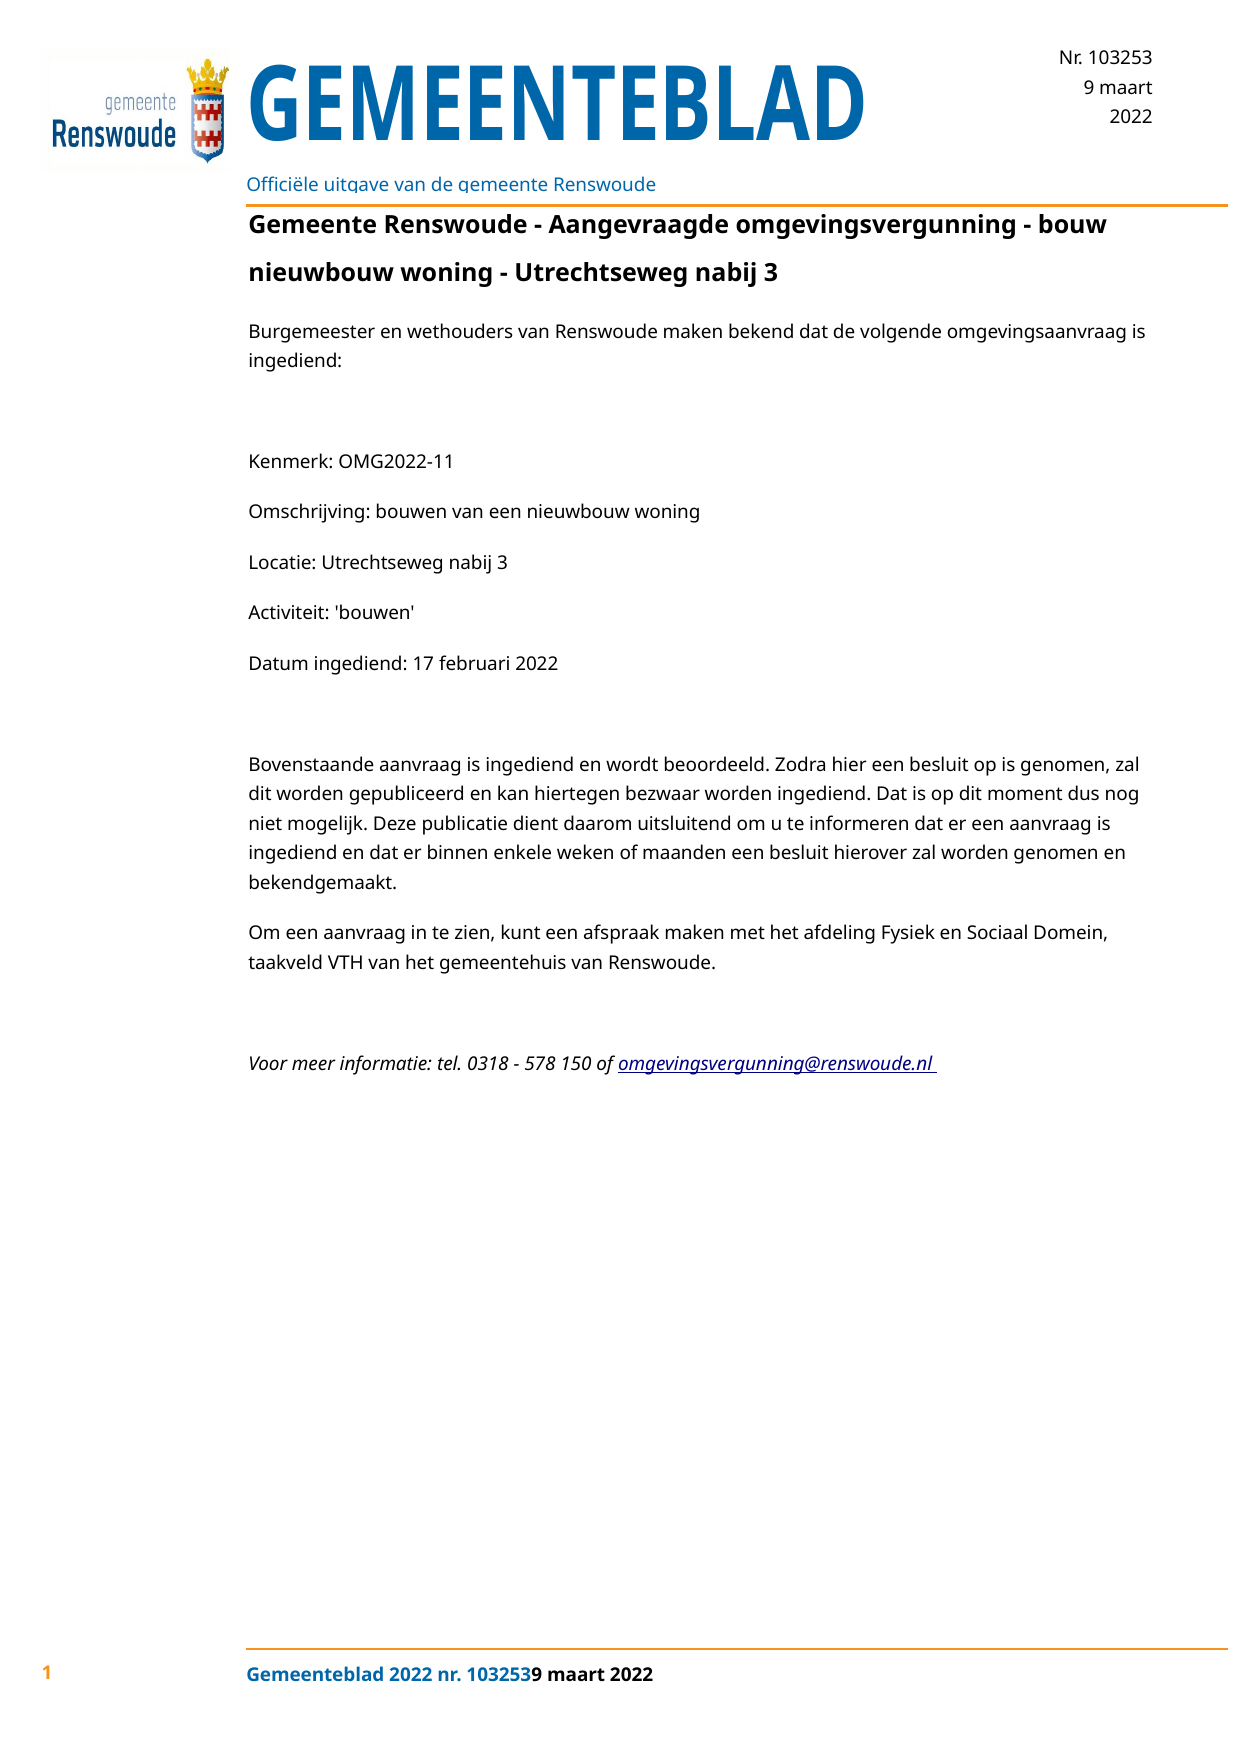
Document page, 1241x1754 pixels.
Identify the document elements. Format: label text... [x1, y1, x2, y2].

text Gemeente Renswoude - Aangevraagde omgevingsvergunning - bouw nieuwbouw woning - Utrechtseweg nabij 3 [248, 207, 1152, 288]
picture [41, 47, 231, 172]
text Voor meer informatie: tel. 0318 - 578 150 of omgevingsvergunning@renswoude.nl [248, 1050, 1152, 1076]
text Om een aanvraag in te zien, kunt een afspraak maken met het afdeling Fysiek en Sociaal Domein, taakveld VTH van het gemeentehuis van Renswoude. [248, 919, 1152, 975]
text Omschrijving: bouwen van een nieuwbouw woning [248, 499, 1152, 524]
text Kenmerk: OMG2022-11 [248, 448, 1152, 474]
text Burgemeester en wethouders van Renswoude maken bekend dat de volgende omgevingsaanvraag is ingediend: [248, 318, 1152, 373]
text Locatie: Utrechtseweg nabij 3 [248, 549, 1152, 575]
text Datum ingediend: 17 februari 2022 [248, 650, 1152, 676]
text Bovenstaande aanvraag is ingediend en wordt beoordeeld. Zodra hier een besluit op is genomen, zal dit worden gepubliceerd en kan hiertegen bezwaar worden ingediend. Dat is op dit moment dus nog niet mogelijk. Deze publicatie dient daarom uitsluitend om u te informeren dat er een aanvraag is ingediend en dat er binnen enkele weken of maanden een besluit hierover zal worden genomen en bekendgemaakt. [248, 751, 1152, 895]
text Activiteit: 'bouwen' [248, 599, 1152, 625]
